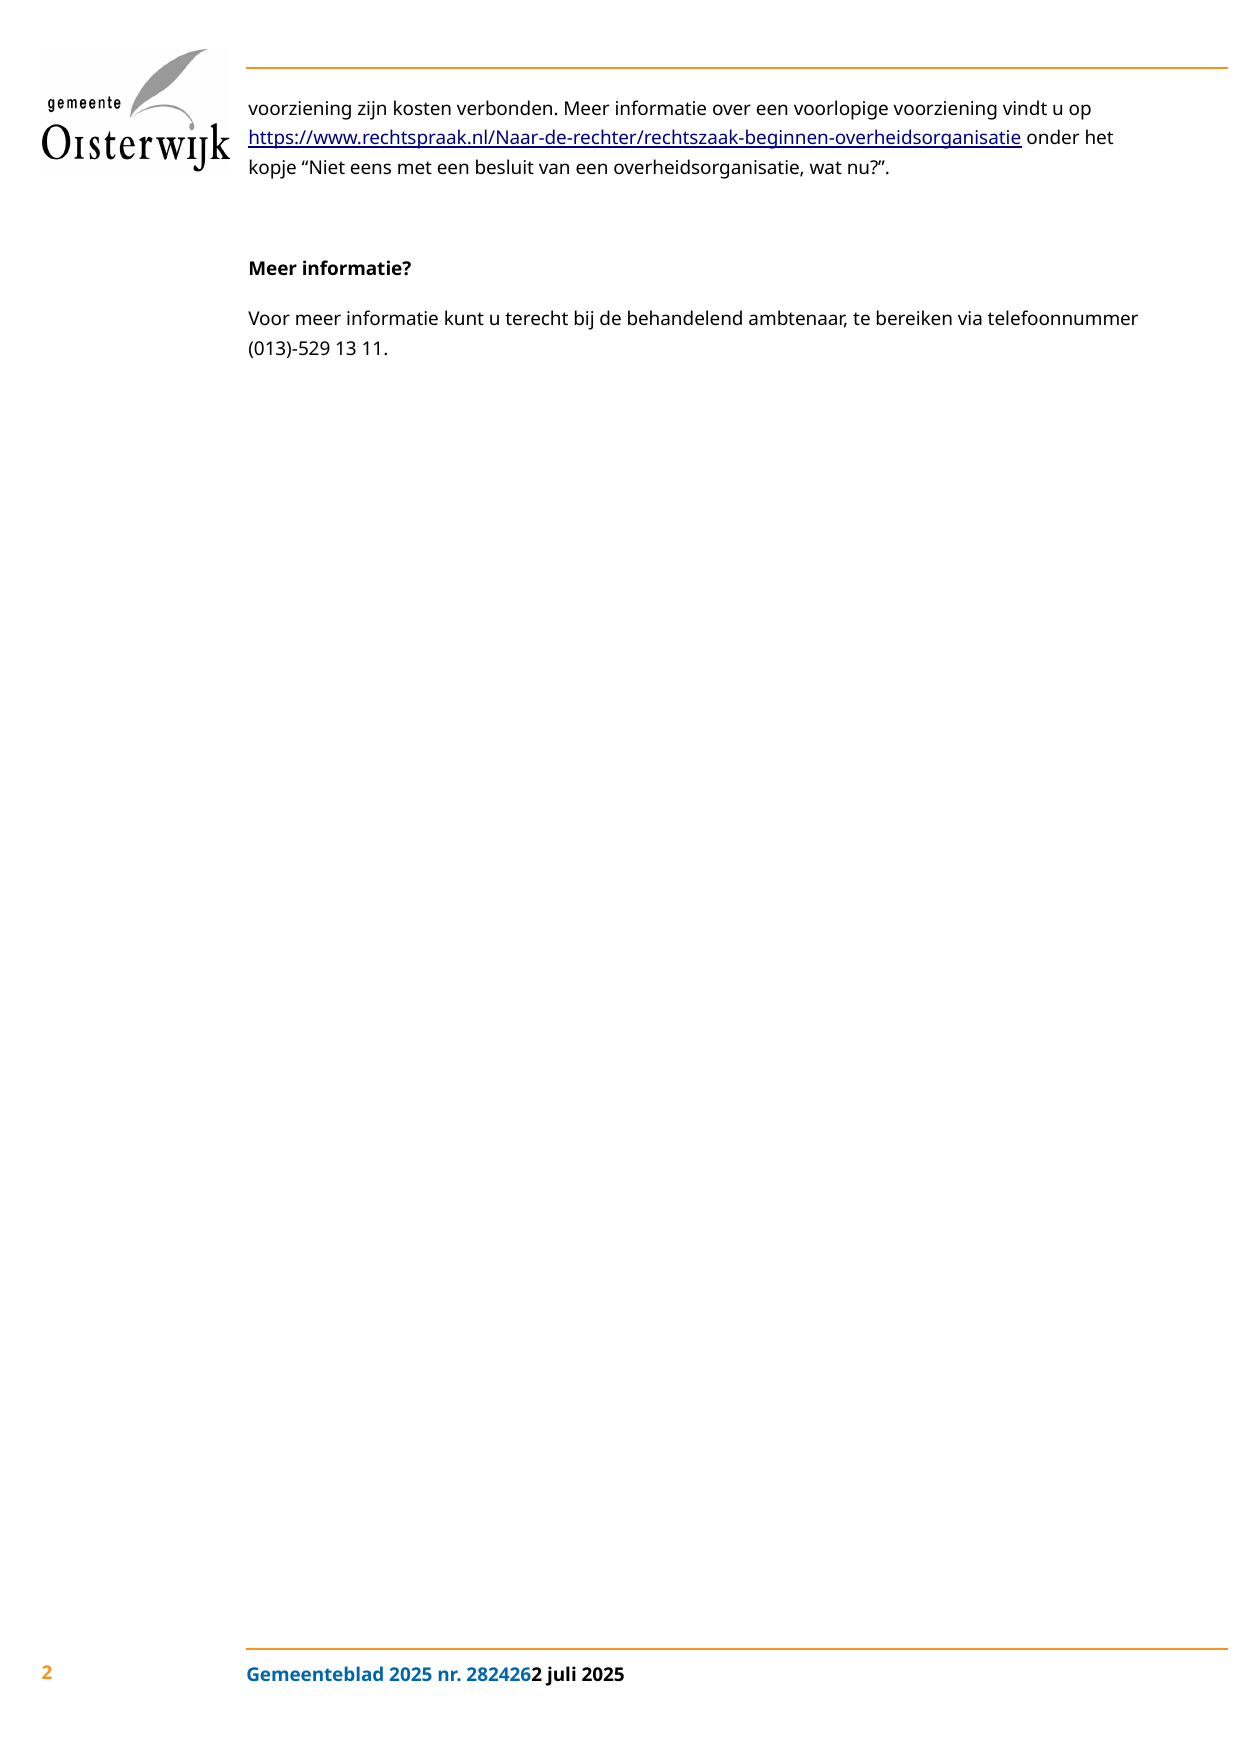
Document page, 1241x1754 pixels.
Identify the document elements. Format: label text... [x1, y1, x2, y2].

text voorziening zijn kosten verbonden. Meer informatie over een voorlopige voorziening vindt u op https://www.rechtspraak.nl/Naar-de-rechter/rechtszaak-beginnen-overheidsorganisatie onder het kopje “Niet eens met een besluit van een overheidsorganisatie, wat nu?”. [248, 95, 1152, 180]
picture [41, 47, 231, 172]
text Meer informatie? [248, 255, 1152, 281]
text Voor meer informatie kunt u terecht bij de behandelend ambtenaar, te bereiken via telefoonnummer (013)-529 13 11. [248, 305, 1152, 361]
